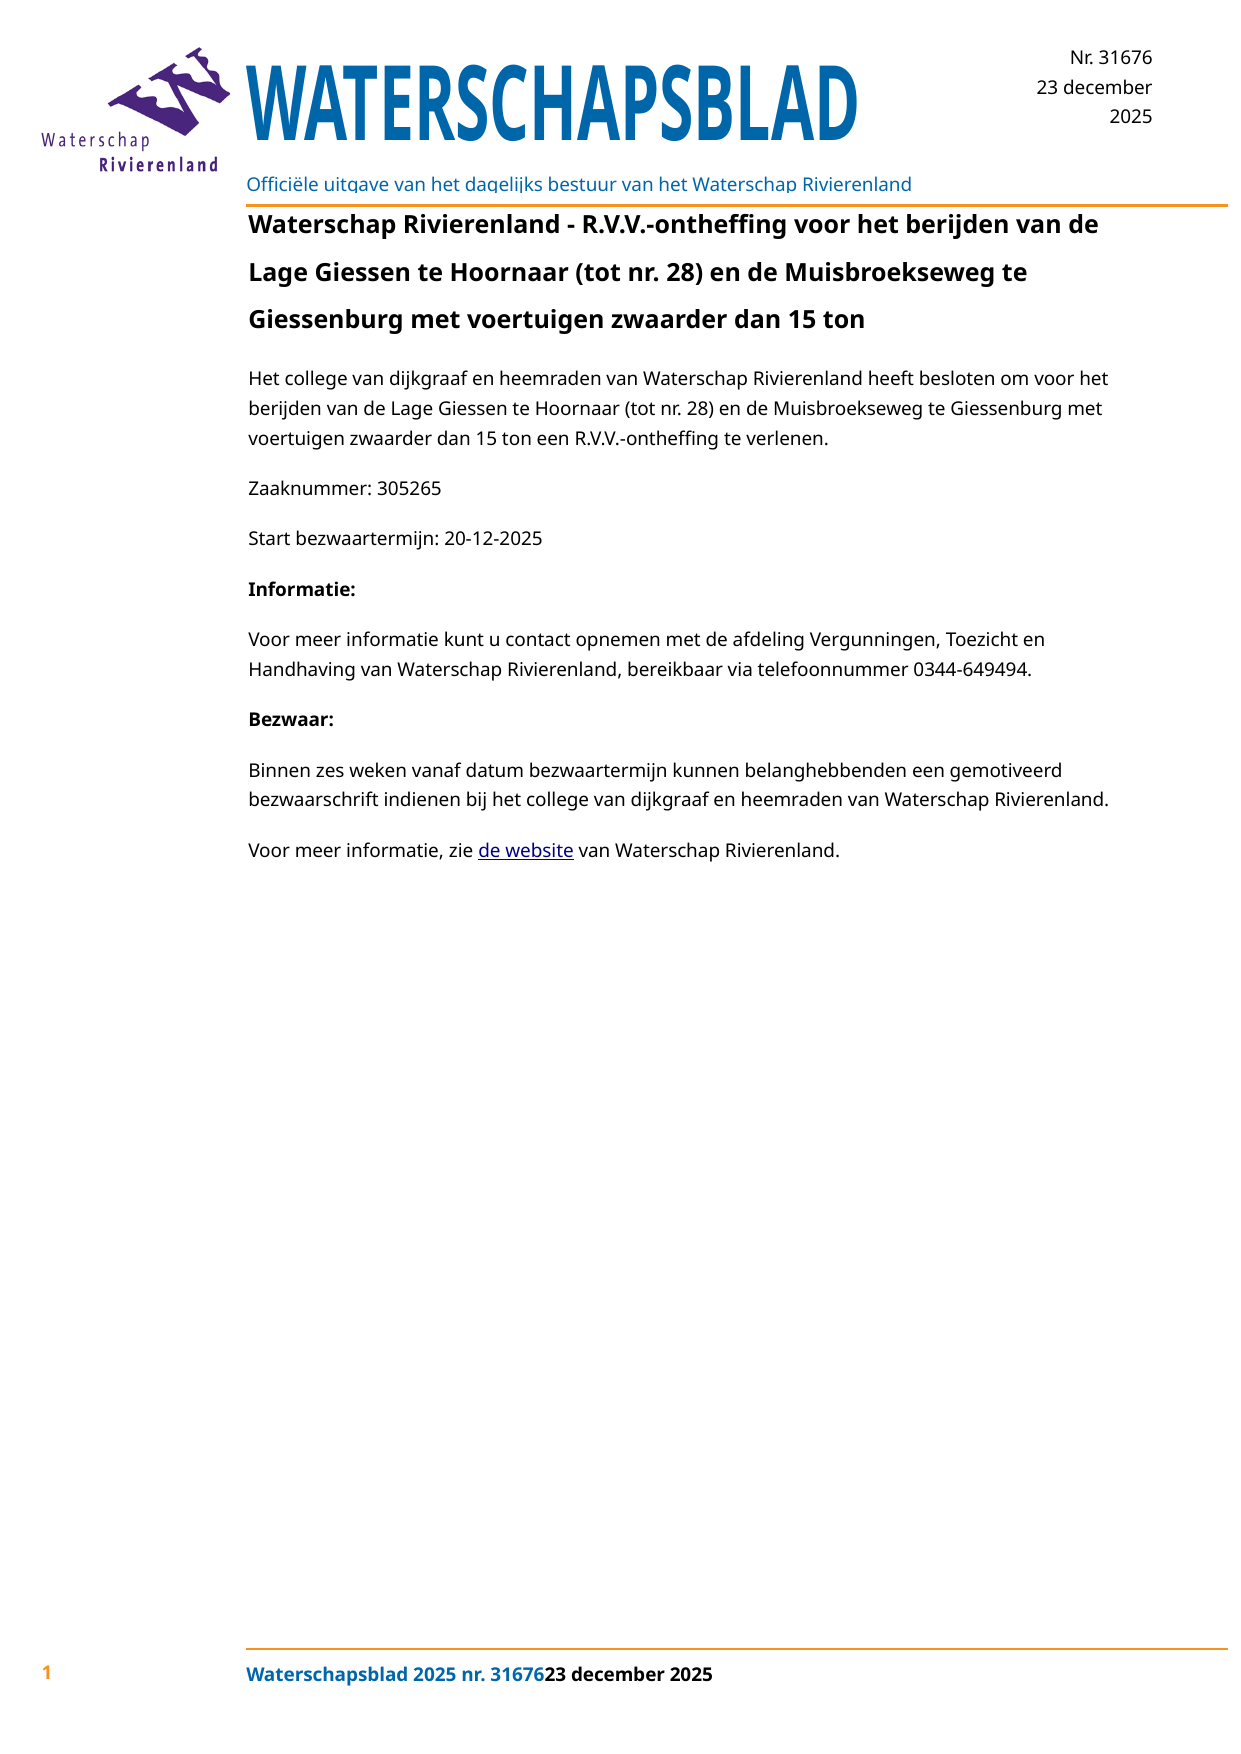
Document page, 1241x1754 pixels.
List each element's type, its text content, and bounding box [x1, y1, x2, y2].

text Het college van dijkgraaf en heemraden van Waterschap Rivierenland heeft besloten om voor het berijden van de Lage Giessen te Hoornaar (tot nr. 28) en de Muisbroekseweg te Giessenburg met voertuigen zwaarder dan 15 ton een R.V.V.-ontheffing te verlenen. [248, 366, 1152, 450]
picture [41, 47, 231, 172]
text Voor meer informatie, zie de website van Waterschap Rivierenland. [248, 837, 1152, 862]
text Voor meer informatie kunt u contact opnemen met de afdeling Vergunningen, Toezicht en Handhaving van Waterschap Rivierenland, bereikbaar via telefoonnummer 0344-649494. [248, 626, 1152, 682]
text Binnen zes weken vanaf datum bezwaartermijn kunnen belanghebbenden een gemotiveerd bezwaarschrift indienen bij het college van dijkgraaf en heemraden van Waterschap Rivierenland. [248, 757, 1152, 812]
text Informatie: [248, 576, 1152, 602]
text Zaaknummer: 305265 [248, 475, 1152, 501]
text Start bezwaartermijn: 20-12-2025 [248, 526, 1152, 551]
text Bezwaar: [248, 706, 1152, 732]
text Waterschap Rivierenland - R.V.V.-ontheffing voor het berijden van de Lage Giessen te Hoornaar (tot nr. 28) en de Muisbroekseweg te Giessenburg met voertuigen zwaarder dan 15 ton [248, 207, 1152, 336]
